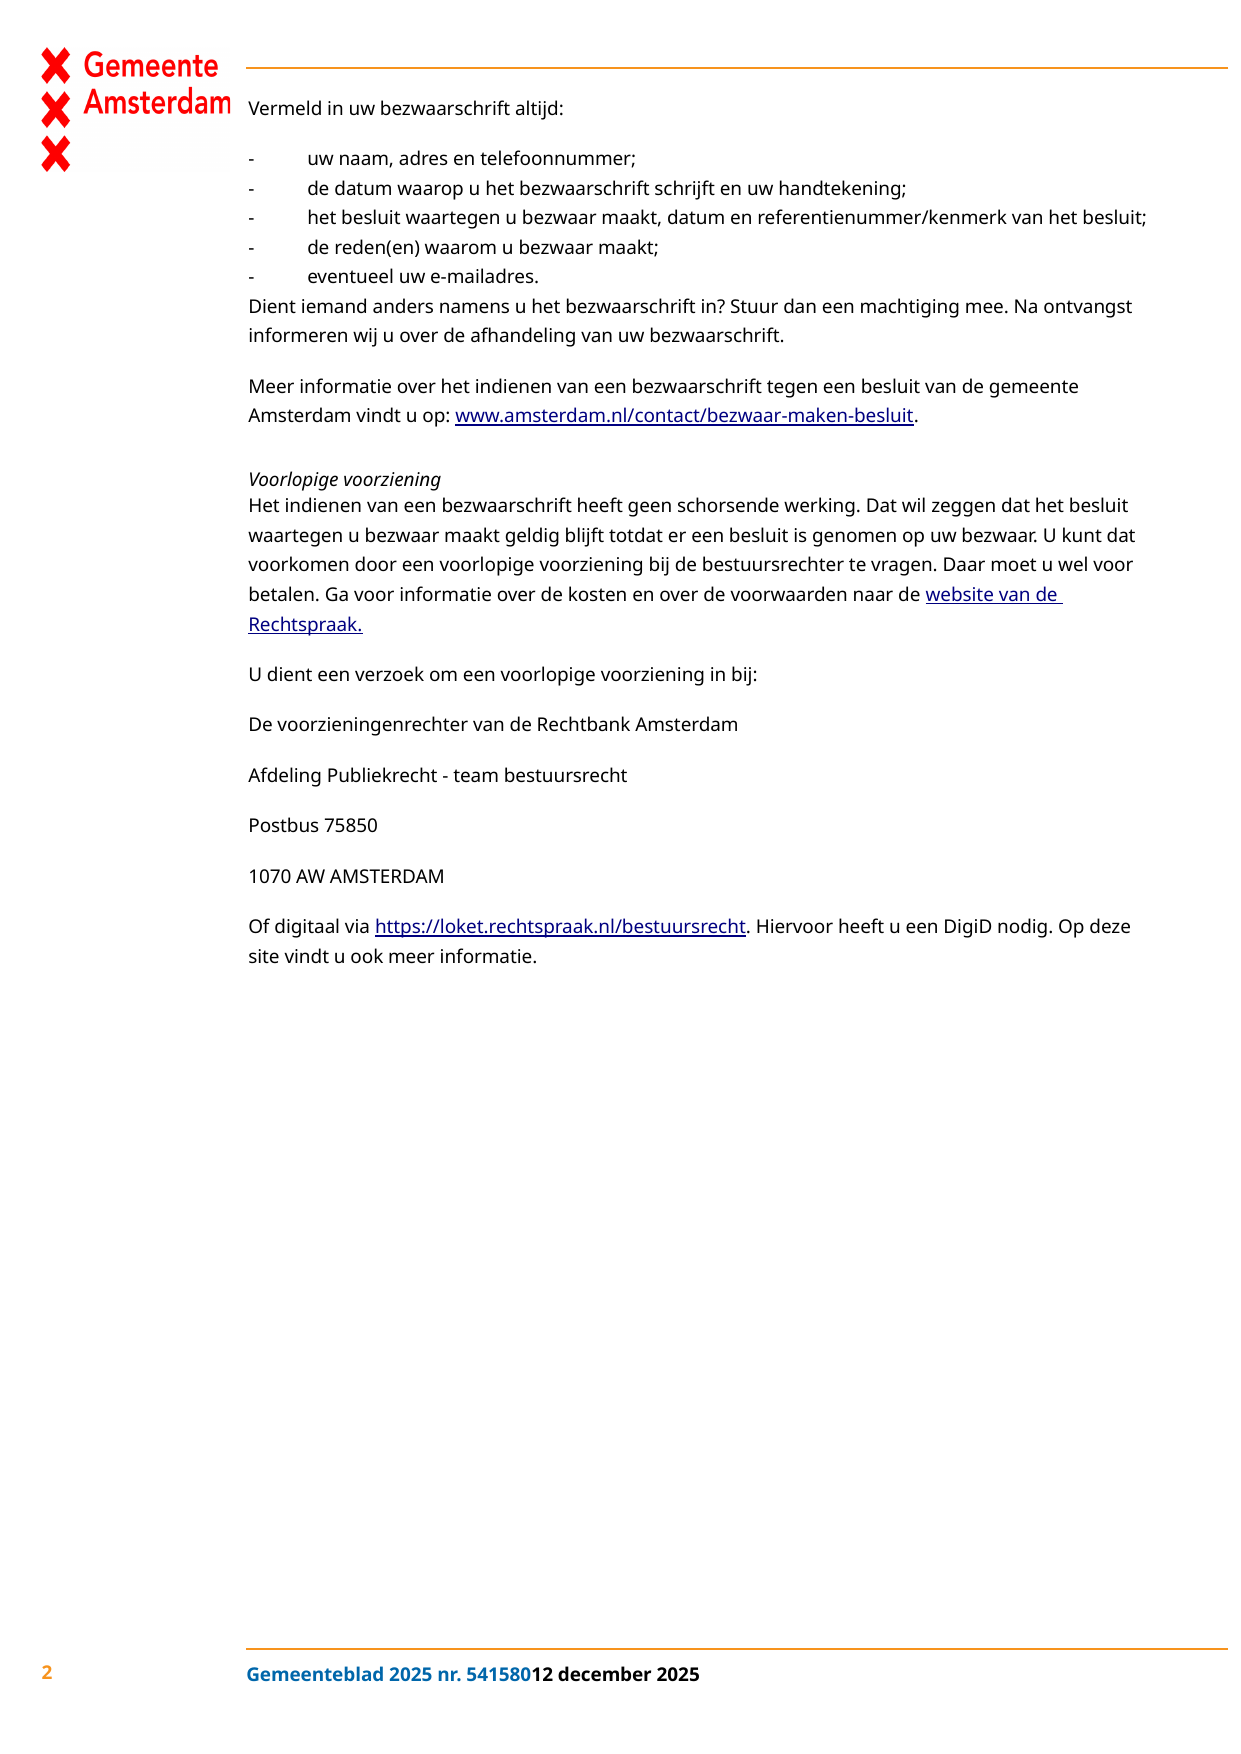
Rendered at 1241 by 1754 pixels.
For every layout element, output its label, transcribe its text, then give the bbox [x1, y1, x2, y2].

text Voorlopige voorziening [248, 467, 1152, 492]
text Meer informatie over het indienen van een bezwaarschrift tegen een besluit van de gemeente Amsterdam vindt u op: www.amsterdam.nl/contact/bezwaar-maken-besluit. [248, 373, 1152, 428]
text U dient een verzoek om een voorlopige voorziening in bij: [248, 661, 1152, 687]
text Vermeld in uw bezwaarschrift altijd: [248, 95, 1152, 121]
text Dient iemand anders namens u het bezwaarschrift in? Stuur dan een machtiging mee. Na ontvangst informeren wij u over de afhandeling van uw bezwaarschrift. [248, 293, 1152, 348]
text Postbus 75850 [248, 812, 1152, 838]
text Of digitaal via https://loket.rechtspraak.nl/bestuursrecht. Hiervoor heeft u een DigiD nodig. Op deze site vindt u ook meer informatie. [248, 913, 1152, 968]
list het besluit waartegen u bezwaar maakt, datum en referentienummer/kenmerk van het besluit; [248, 204, 1152, 230]
text 1070 AW AMSTERDAM [248, 863, 1152, 888]
list de datum waarop u het bezwaarschrift schrijft en uw handtekening; [248, 175, 1152, 201]
list uw naam, adres en telefoonnummer; [248, 145, 1152, 171]
list eventueel uw e-mailadres. [248, 263, 1152, 289]
list de reden(en) waarom u bezwaar maakt; [248, 234, 1152, 260]
text Afdeling Publiekrecht - team bestuursrecht [248, 762, 1152, 788]
picture [41, 47, 231, 172]
text Het indienen van een bezwaarschrift heeft geen schorsende werking. Dat wil zeggen dat het besluit waartegen u bezwaar maakt geldig blijft totdat er een besluit is genomen op uw bezwaar. U kunt dat voorkomen door een voorlopige voorziening bij de bestuursrechter te vragen. Daar moet u wel voor betalen. Ga voor informatie over de kosten en over de voorwaarden naar de website van de Rechtspraak. [248, 492, 1152, 636]
text De voorzieningenrechter van de Rechtbank Amsterdam [248, 712, 1152, 737]
